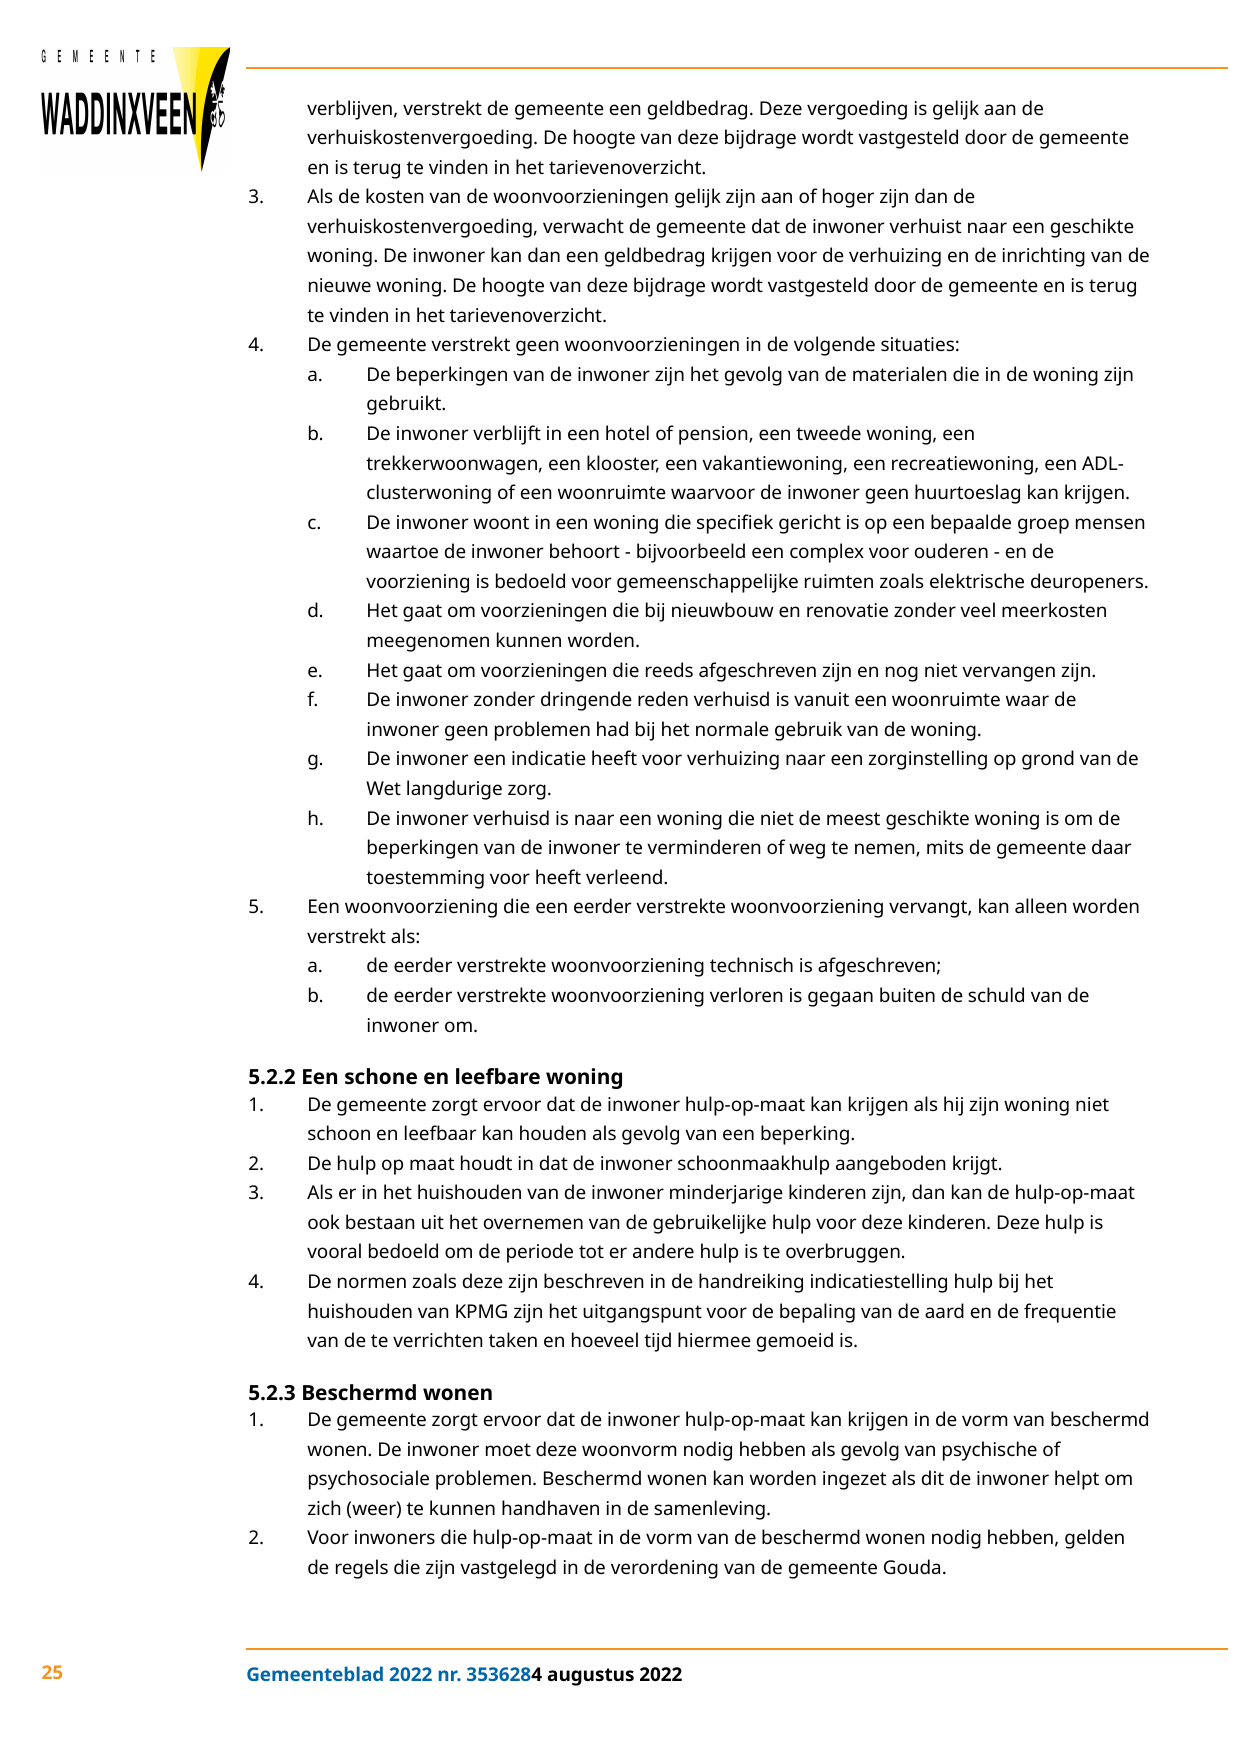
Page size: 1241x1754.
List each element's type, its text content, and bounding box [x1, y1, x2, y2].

list Als er in het huishouden van de inwoner minderjarige kinderen zijn, dan kan de hulp-op-maat ook bestaan uit het overnemen van de gebruikelijke hulp voor deze kinderen. Deze hulp is vooral bedoeld om de periode tot er andere hulp is te overbruggen. [248, 1179, 1152, 1264]
text 5.2.2 Een schone en leefbare woning [248, 1062, 1152, 1091]
list Voor inwoners die hulp-op-maat in de vorm van de beschermd wonen nodig hebben, gelden de regels die zijn vastgelegd in de verordening van de gemeente Gouda. [248, 1524, 1152, 1580]
list De inwoner verhuisd is naar een woning die niet de meest geschikte woning is om de beperkingen van de inwoner te verminderen of weg te nemen, mits de gemeente daar toestemming voor heeft verleend. [307, 805, 1152, 890]
list De inwoner een indicatie heeft voor verhuizing naar een zorginstelling op grond van de Wet langdurige zorg. [307, 746, 1152, 801]
list De hulp op maat houdt in dat de inwoner schoonmaakhulp aangeboden krijgt. [248, 1150, 1152, 1176]
list De inwoner zonder dringende reden verhuisd is vanuit een woonruimte waar de inwoner geen problemen had bij het normale gebruik van de woning. [307, 686, 1152, 742]
list verblijven, verstrekt de gemeente een geldbedrag. Deze vergoeding is gelijk aan de verhuiskostenvergoeding. De hoogte van deze bijdrage wordt vastgesteld door de gemeente en is terug te vinden in het tarievenoverzicht. [248, 95, 1152, 180]
list De gemeente zorgt ervoor dat de inwoner hulp-op-maat kan krijgen in de vorm van beschermd wonen. De inwoner moet deze woonvorm nodig hebben als gevolg van psychische of psychosociale problemen. Beschermd wonen kan worden ingezet als dit de inwoner helpt om zich (weer) te kunnen handhaven in de samenleving. [248, 1406, 1152, 1521]
list De inwoner verblijft in een hotel of pension, een tweede woning, een trekkerwoonwagen, een klooster, een vakantiewoning, een recreatiewoning, een ADL-clusterwoning of een woonruimte waarvoor de inwoner geen huurtoeslag kan krijgen. [307, 420, 1152, 505]
list de eerder verstrekte woonvoorziening technisch is afgeschreven; [307, 953, 1152, 978]
list de eerder verstrekte woonvoorziening verloren is gegaan buiten de schuld van de inwoner om. [307, 982, 1152, 1038]
list Het gaat om voorzieningen die reeds afgeschreven zijn en nog niet vervangen zijn. [307, 657, 1152, 683]
list Als de kosten van de woonvoorzieningen gelijk zijn aan of hoger zijn dan de verhuiskostenvergoeding, verwacht de gemeente dat de inwoner verhuist naar een geschikte woning. De inwoner kan dan een geldbedrag krijgen voor de verhuizing en de inrichting van de nieuwe woning. De hoogte van deze bijdrage wordt vastgesteld door de gemeente en is terug te vinden in het tarievenoverzicht. [248, 183, 1152, 328]
text 5.2.3 Beschermd wonen [248, 1378, 1152, 1406]
list Het gaat om voorzieningen die bij nieuwbouw en renovatie zonder veel meerkosten meegenomen kunnen worden. [307, 598, 1152, 653]
list De inwoner woont in een woning die specifiek gericht is op een bepaalde groep mensen waartoe de inwoner behoort - bijvoorbeeld een complex voor ouderen - en de voorziening is bedoeld voor gemeenschappelijke ruimten zoals elektrische deuropeners. [307, 509, 1152, 594]
picture [41, 47, 231, 172]
list De normen zoals deze zijn beschreven in de handreiking indicatiestelling hulp bij het huishouden van KPMG zijn het uitgangspunt voor de bepaling van de aard en de frequentie van de te verrichten taken en hoeveel tijd hiermee gemoeid is. [248, 1268, 1152, 1353]
list Een woonvoorziening die een eerder verstrekte woonvoorziening vervangt, kan alleen worden verstrekt als: [248, 893, 1152, 949]
list De gemeente verstrekt geen woonvoorzieningen in de volgende situaties: [248, 331, 1152, 357]
list De beperkingen van de inwoner zijn het gevolg van de materialen die in de woning zijn gebruikt. [307, 361, 1152, 416]
list De gemeente zorgt ervoor dat de inwoner hulp-op-maat kan krijgen als hij zijn woning niet schoon en leefbaar kan houden als gevolg van een beperking. [248, 1091, 1152, 1146]
